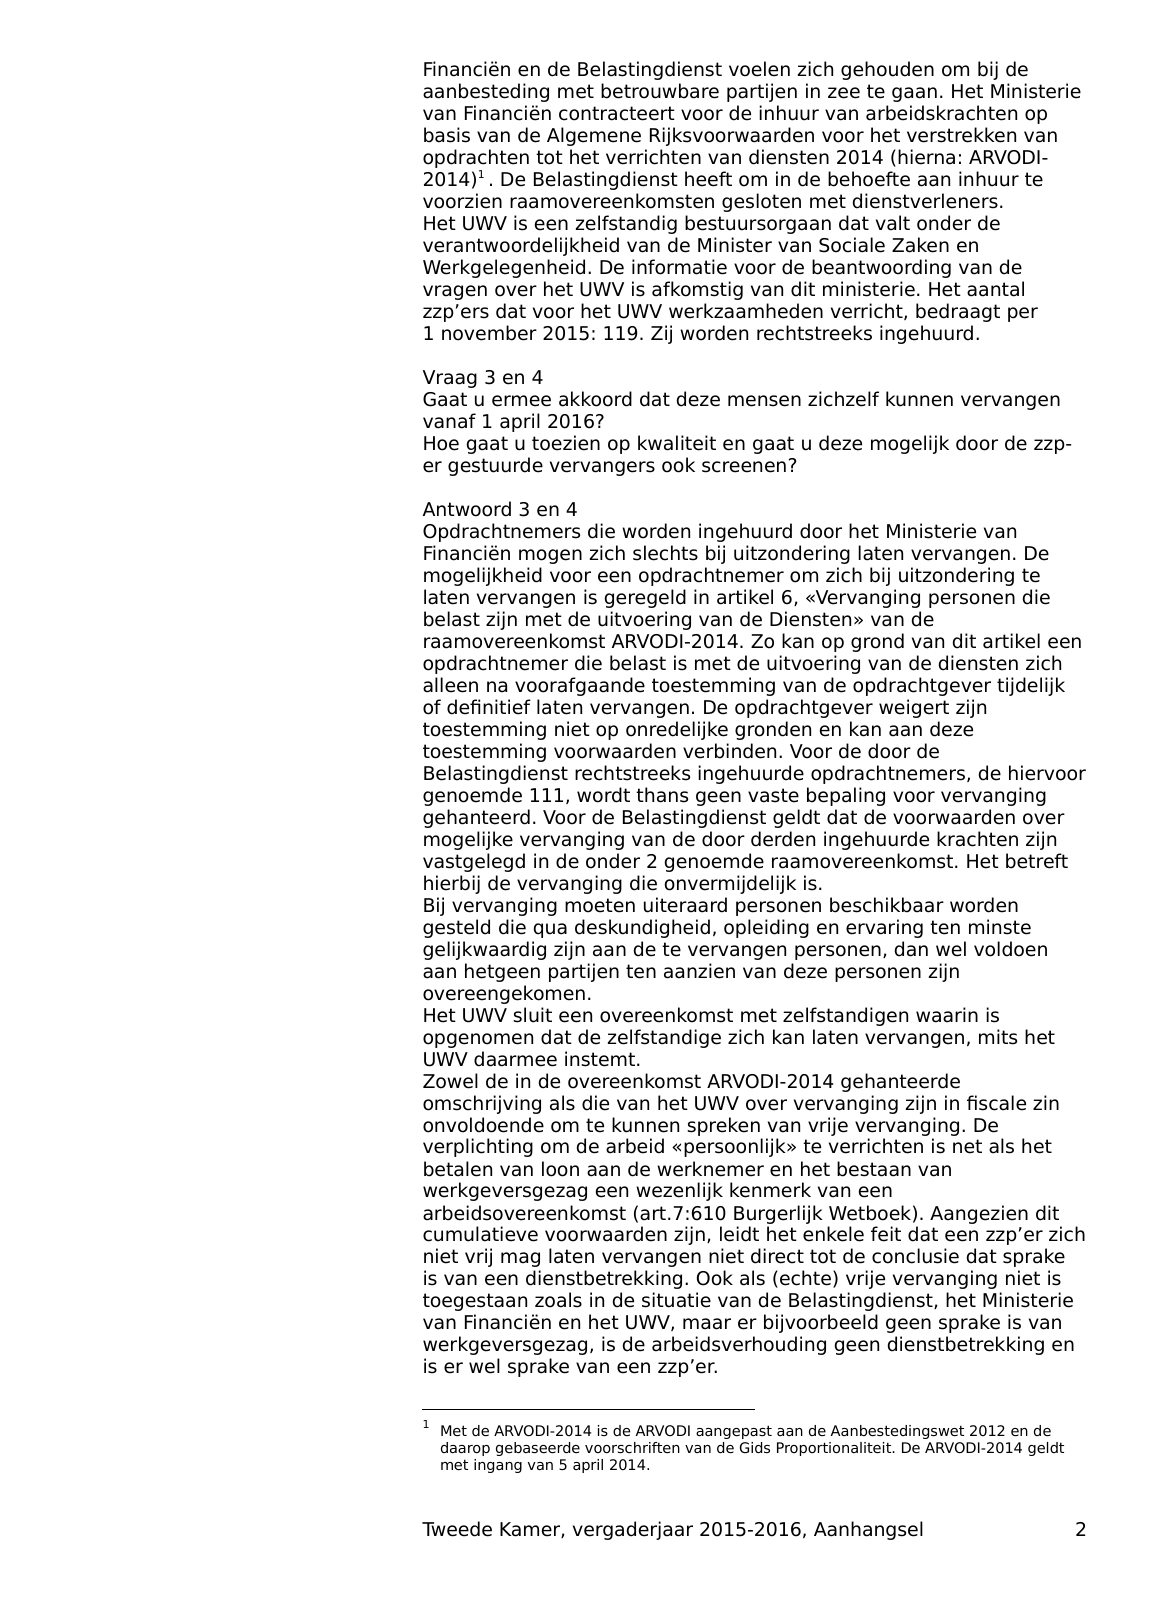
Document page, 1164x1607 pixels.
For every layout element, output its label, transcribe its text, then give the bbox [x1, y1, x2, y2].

text Opdrachtnemers die worden ingehuurd door het Ministerie van Financiën mogen zich slechts bij uitzondering laten vervangen. De mogelijkheid voor een opdrachtnemer om zich bij uitzondering te laten vervangen is geregeld in artikel 6, «Vervanging personen die belast zijn met de uitvoering van de Diensten» van de raamovereenkomst ARVODI-2014. Zo kan op grond van dit artikel een opdrachtnemer die belast is met de uitvoering van de diensten zich alleen na voorafgaande toestemming van de opdrachtgever tijdelijk of definitief laten vervangen. De opdrachtgever weigert zijn toestemming niet op onredelijke gronden en kan aan deze toestemming voorwaarden verbinden. Voor de door de Belastingdienst rechtstreeks ingehuurde opdrachtnemers, de hiervoor genoemde 111, wordt thans geen vaste bepaling voor vervanging gehanteerd. Voor de Belastingdienst geldt dat de voorwaarden over mogelijke vervanging van de door derden ingehuurde krachten zijn vastgelegd in de onder 2 genoemde raamovereenkomst. Het betreft hierbij de vervanging die onvermijdelijk is. [422, 521, 1087, 895]
text Bij vervanging moeten uiteraard personen beschikbaar worden gesteld die qua deskundigheid, opleiding en ervaring ten minste gelijkwaardig zijn aan de te vervangen personen, dan wel voldoen aan hetgeen partijen ten aanzien van deze personen zijn overeengekomen. [422, 895, 1087, 1004]
text Vraag 3 en 4 [422, 367, 1087, 389]
text Met de ARVODI-2014 is de ARVODI aangepast aan de Aanbestedingswet 2012 en de daarop gebaseerde voorschriften van de Gids Proportionaliteit. De ARVODI-2014 geldt met ingang van 5 april 2014. [422, 1418, 1087, 1474]
text Hoe gaat u toezien op kwaliteit en gaat u deze mogelijk door de zzp-er gestuurde vervangers ook screenen? [422, 433, 1087, 477]
text Antwoord 3 en 4 [422, 499, 1087, 521]
text Financiën en de Belastingdienst voelen zich gehouden om bij de aanbesteding met betrouwbare partijen in zee te gaan. Het Ministerie van Financiën contracteert voor de inhuur van arbeidskrachten op basis van de Algemene Rijksvoorwaarden voor het verstrekken van opdrachten tot het verrichten van diensten 2014 (hierna: ARVODI-2014). De Belastingdienst heeft om in de behoefte aan inhuur te voorzien raamovereenkomsten gesloten met dienstverleners. [422, 59, 1087, 213]
text Het UWV is een zelfstandig bestuursorgaan dat valt onder de verantwoordelijkheid van de Minister van Sociale Zaken en Werkgelegenheid. De informatie voor de beantwoording van de vragen over het UWV is afkomstig van dit ministerie. Het aantal zzp’ers dat voor het UWV werkzaamheden verricht, bedraagt per 1 november 2015: 119. Zij worden rechtstreeks ingehuurd. [422, 213, 1087, 345]
text Zowel de in de overeenkomst ARVODI-2014 gehanteerde omschrijving als die van het UWV over vervanging zijn in fiscale zin onvoldoende om te kunnen spreken van vrije vervanging. De verplichting om de arbeid «persoonlijk» te verrichten is net als het betalen van loon aan de werknemer en het bestaan van werkgeversgezag een wezenlijk kenmerk van een arbeidsovereenkomst (art.7:610 Burgerlijk Wetboek). Aangezien dit cumulatieve voorwaarden zijn, leidt het enkele feit dat een zzp’er zich niet vrij mag laten vervangen niet direct tot de conclusie dat sprake is van een dienstbetrekking. Ook als (echte) vrije vervanging niet is toegestaan zoals in de situatie van de Belastingdienst, het Ministerie van Financiën en het UWV, maar er bijvoorbeeld geen sprake is van werkgeversgezag, is de arbeidsverhouding geen dienstbetrekking en is er wel sprake van een zzp’er. [422, 1071, 1087, 1378]
text Het UWV sluit een overeenkomst met zelfstandigen waarin is opgenomen dat de zelfstandige zich kan laten vervangen, mits het UWV daarmee instemt. [422, 1004, 1087, 1071]
text Gaat u ermee akkoord dat deze mensen zichzelf kunnen vervangen vanaf 1 april 2016? [422, 389, 1087, 433]
